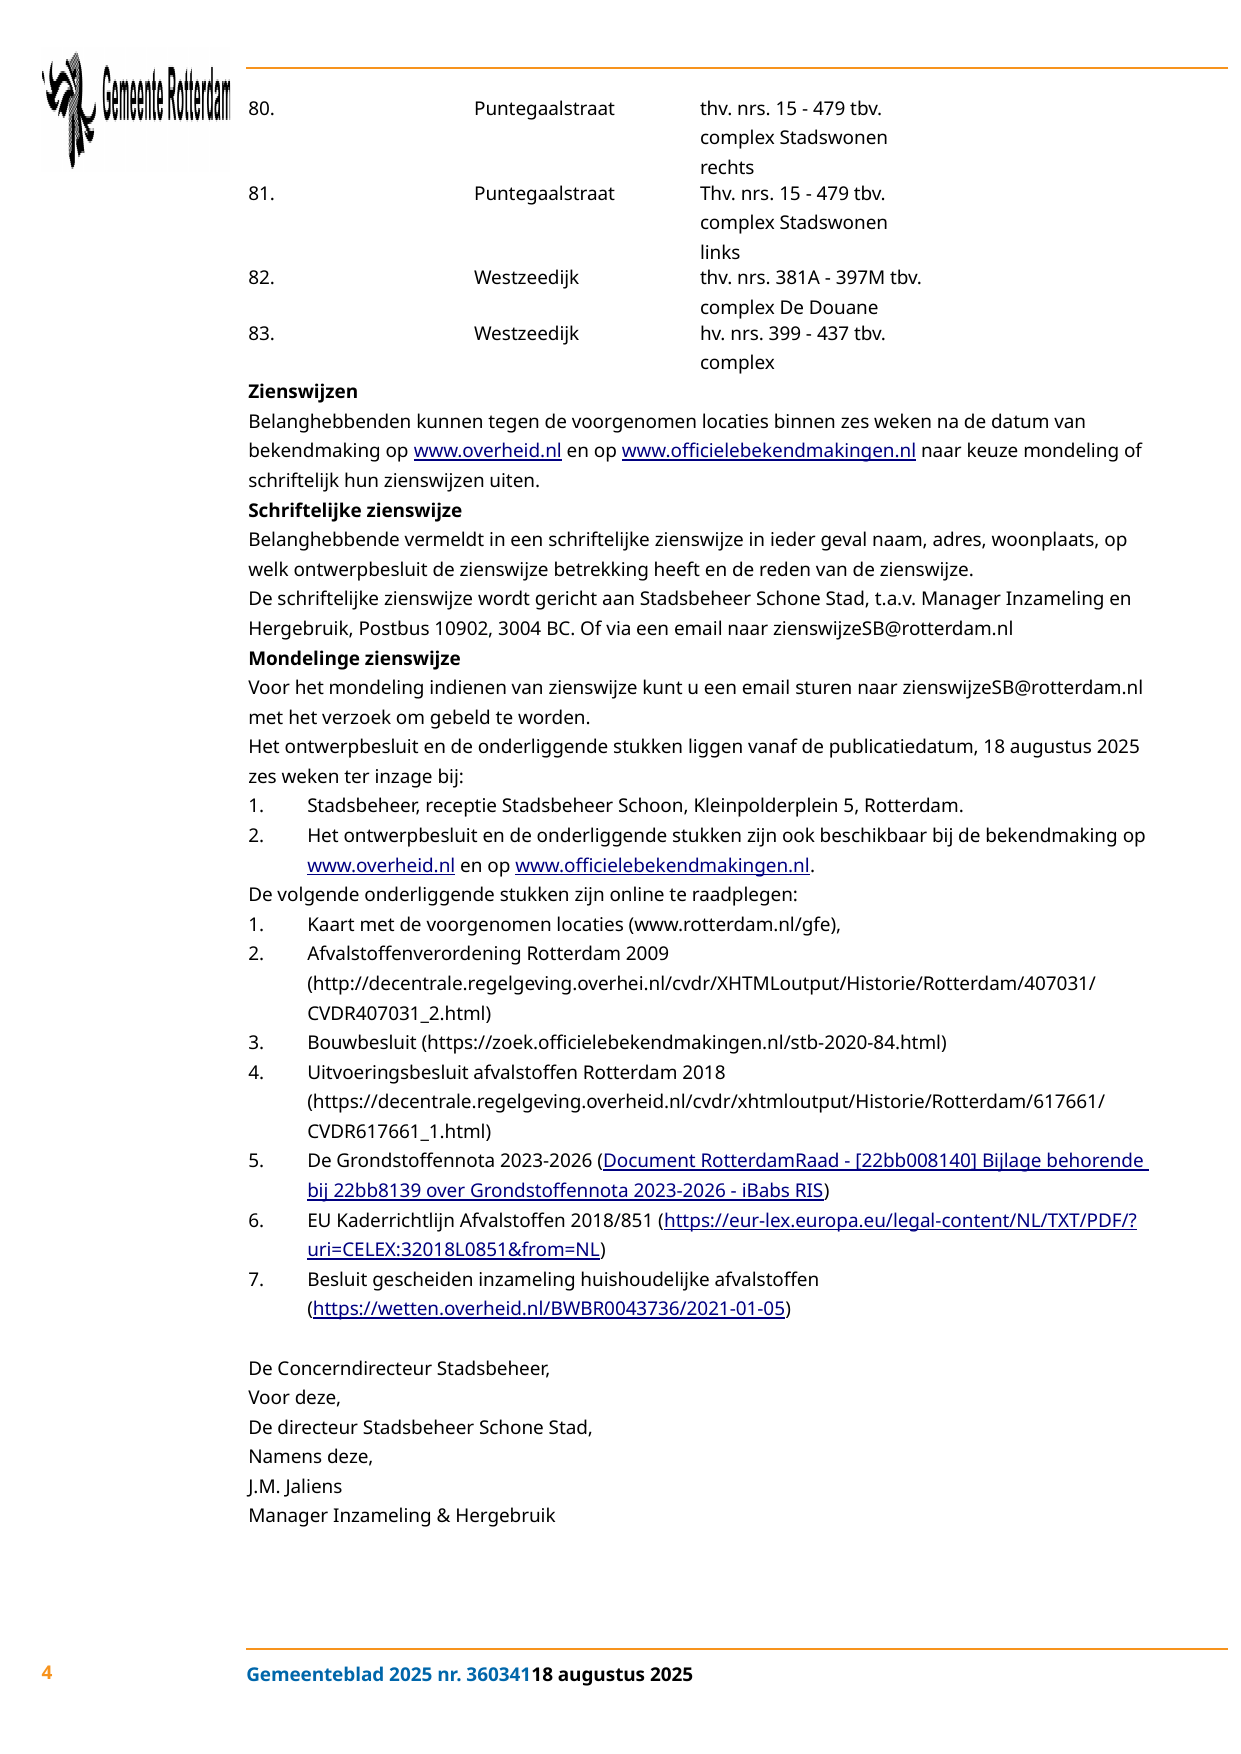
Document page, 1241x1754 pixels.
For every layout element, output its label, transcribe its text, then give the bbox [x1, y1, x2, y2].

text De Concerndirecteur Stadsbeheer, [248, 1355, 1152, 1380]
text Voor deze, [248, 1384, 1152, 1410]
text Het ontwerpbesluit en de onderliggende stukken liggen vanaf de publicatiedatum, 18 augustus 2025 zes weken ter inzage bij: [248, 733, 1152, 789]
text Manager Inzameling & Hergebruik [248, 1503, 1152, 1528]
list Bouwbesluit (https://zoek.officielebekendmakingen.nl/stb-2020-84.html) [248, 1029, 1152, 1055]
table_cell Westzeedijk [474, 265, 700, 320]
table_cell Puntegaalstraat [474, 95, 700, 180]
table_cell [926, 95, 1152, 180]
list Besluit gescheiden inzameling huishoudelijke afvalstoffen (https://wetten.overheid.nl/BWBR0043736/2021-01-05) [248, 1266, 1152, 1321]
table_cell 83. [248, 320, 474, 375]
text Voor het mondeling indienen van zienswijze kunt u een email sturen naar zienswijzeSB@rotterdam.nl met het verzoek om gebeld te worden. [248, 674, 1152, 729]
list De Grondstoffennota 2023-2026 (Document RotterdamRaad - [22bb008140] Bijlage behorende bij 22bb8139 over Grondstoffennota 2023-2026 - iBabs RIS) [248, 1148, 1152, 1203]
text Mondelinge zienswijze [248, 645, 1152, 670]
table_cell Puntegaalstraat [474, 180, 700, 264]
table_cell 82. [248, 265, 474, 320]
text De directeur Stadsbeheer Schone Stad, [248, 1414, 1152, 1439]
table_cell [926, 265, 1152, 320]
table_cell thv. nrs. 15 - 479 tbv. complex Stadswonen rechts [700, 95, 926, 180]
table_cell 80. [248, 95, 474, 180]
table_cell Westzeedijk [474, 320, 700, 375]
list Afvalstoffenverordening Rotterdam 2009 (http://decentrale.regelgeving.overhei.nl/cvdr/XHTMLoutput/Historie/Rotterdam/407031/CVDR407031_2.html) [248, 941, 1152, 1025]
text Belanghebbenden kunnen tegen de voorgenomen locaties binnen zes weken na de datum van bekendmaking op www.overheid.nl en op www.officielebekendmakingen.nl naar keuze mondeling of schriftelijk hun zienswijzen uiten. [248, 408, 1152, 493]
table_cell thv. nrs. 381A - 397M tbv. complex De Douane [700, 265, 926, 320]
table_cell Thv. nrs. 15 - 479 tbv. complex Stadswonen links [700, 180, 926, 264]
list Uitvoeringsbesluit afvalstoffen Rotterdam 2018 (https://decentrale.regelgeving.overheid.nl/cvdr/xhtmloutput/Historie/Rotterdam/617661/CVDR617661_1.html) [248, 1059, 1152, 1144]
table_cell hv. nrs. 399 - 437 tbv. complex [700, 320, 926, 375]
text Namens deze, [248, 1443, 1152, 1469]
table_cell [926, 180, 1152, 264]
text J.M. Jaliens [248, 1473, 1152, 1499]
table_cell [926, 320, 1152, 375]
text De volgende onderliggende stukken zijn online te raadplegen: [248, 881, 1152, 907]
list EU Kaderrichtlijn Afvalstoffen 2018/851 (https://eur-lex.europa.eu/legal-content/NL/TXT/PDF/?uri=CELEX:32018L0851&from=NL) [248, 1207, 1152, 1262]
list Het ontwerpbesluit en de onderliggende stukken zijn ook beschikbaar bij de bekendmaking op www.overheid.nl en op www.officielebekendmakingen.nl. [248, 822, 1152, 877]
table_cell 81. [248, 180, 474, 264]
list Stadsbeheer, receptie Stadsbeheer Schoon, Kleinpolderplein 5, Rotterdam. [248, 793, 1152, 818]
text De schriftelijke zienswijze wordt gericht aan Stadsbeheer Schone Stad, t.a.v. Manager Inzameling en Hergebruik, Postbus 10902, 3004 BC. Of via een email naar zienswijzeSB@rotterdam.nl [248, 586, 1152, 641]
text Schriftelijke zienswijze [248, 497, 1152, 522]
text Zienswijzen [248, 378, 1152, 404]
picture [41, 47, 231, 172]
text Belanghebbende vermeldt in een schriftelijke zienswijze in ieder geval naam, adres, woonplaats, op welk ontwerpbesluit de zienswijze betrekking heeft en de reden van de zienswijze. [248, 526, 1152, 582]
list Kaart met de voorgenomen locaties (www.rotterdam.nl/gfe), [248, 911, 1152, 937]
